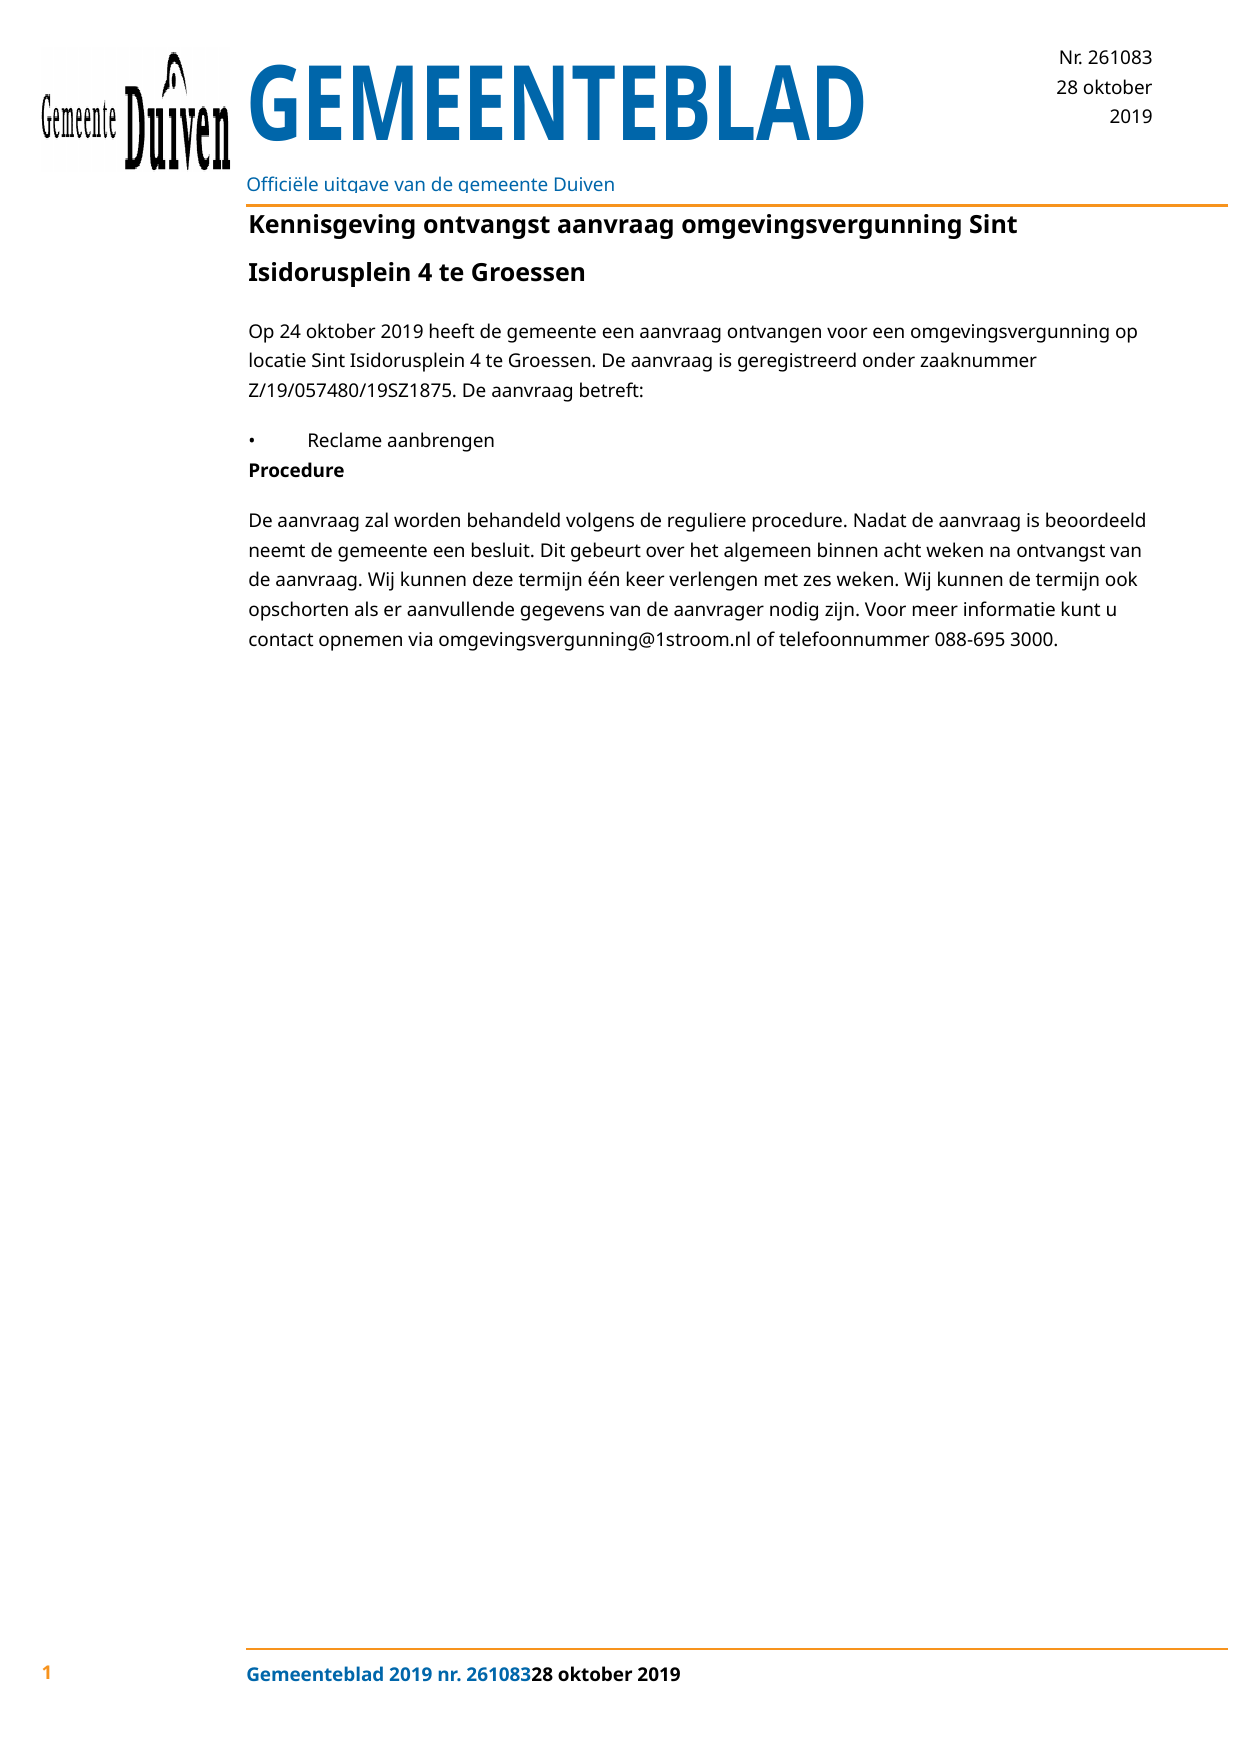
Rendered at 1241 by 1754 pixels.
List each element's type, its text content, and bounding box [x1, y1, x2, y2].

text Op 24 oktober 2019 heeft de gemeente een aanvraag ontvangen voor een omgevingsvergunning op locatie Sint Isidorusplein 4 te Groessen. De aanvraag is geregistreerd onder zaaknummer Z/19/057480/19SZ1875. De aanvraag betreft: [248, 318, 1152, 403]
picture [41, 47, 231, 172]
text De aanvraag zal worden behandeld volgens de reguliere procedure. Nadat de aanvraag is beoordeeld neemt de gemeente een besluit. Dit gebeurt over het algemeen binnen acht weken na ontvangst van de aanvraag. Wij kunnen deze termijn één keer verlengen met zes weken. Wij kunnen de termijn ook opschorten als er aanvullende gegevens van de aanvrager nodig zijn. Voor meer informatie kunt u contact opnemen via omgevingsvergunning@1stroom.nl of telefoonnummer 088-695 3000. [248, 507, 1152, 652]
text Kennisgeving ontvangst aanvraag omgevingsvergunning Sint Isidorusplein 4 te Groessen [248, 207, 1152, 288]
text Procedure [248, 457, 1152, 483]
list Reclame aanbrengen [248, 427, 1152, 453]
